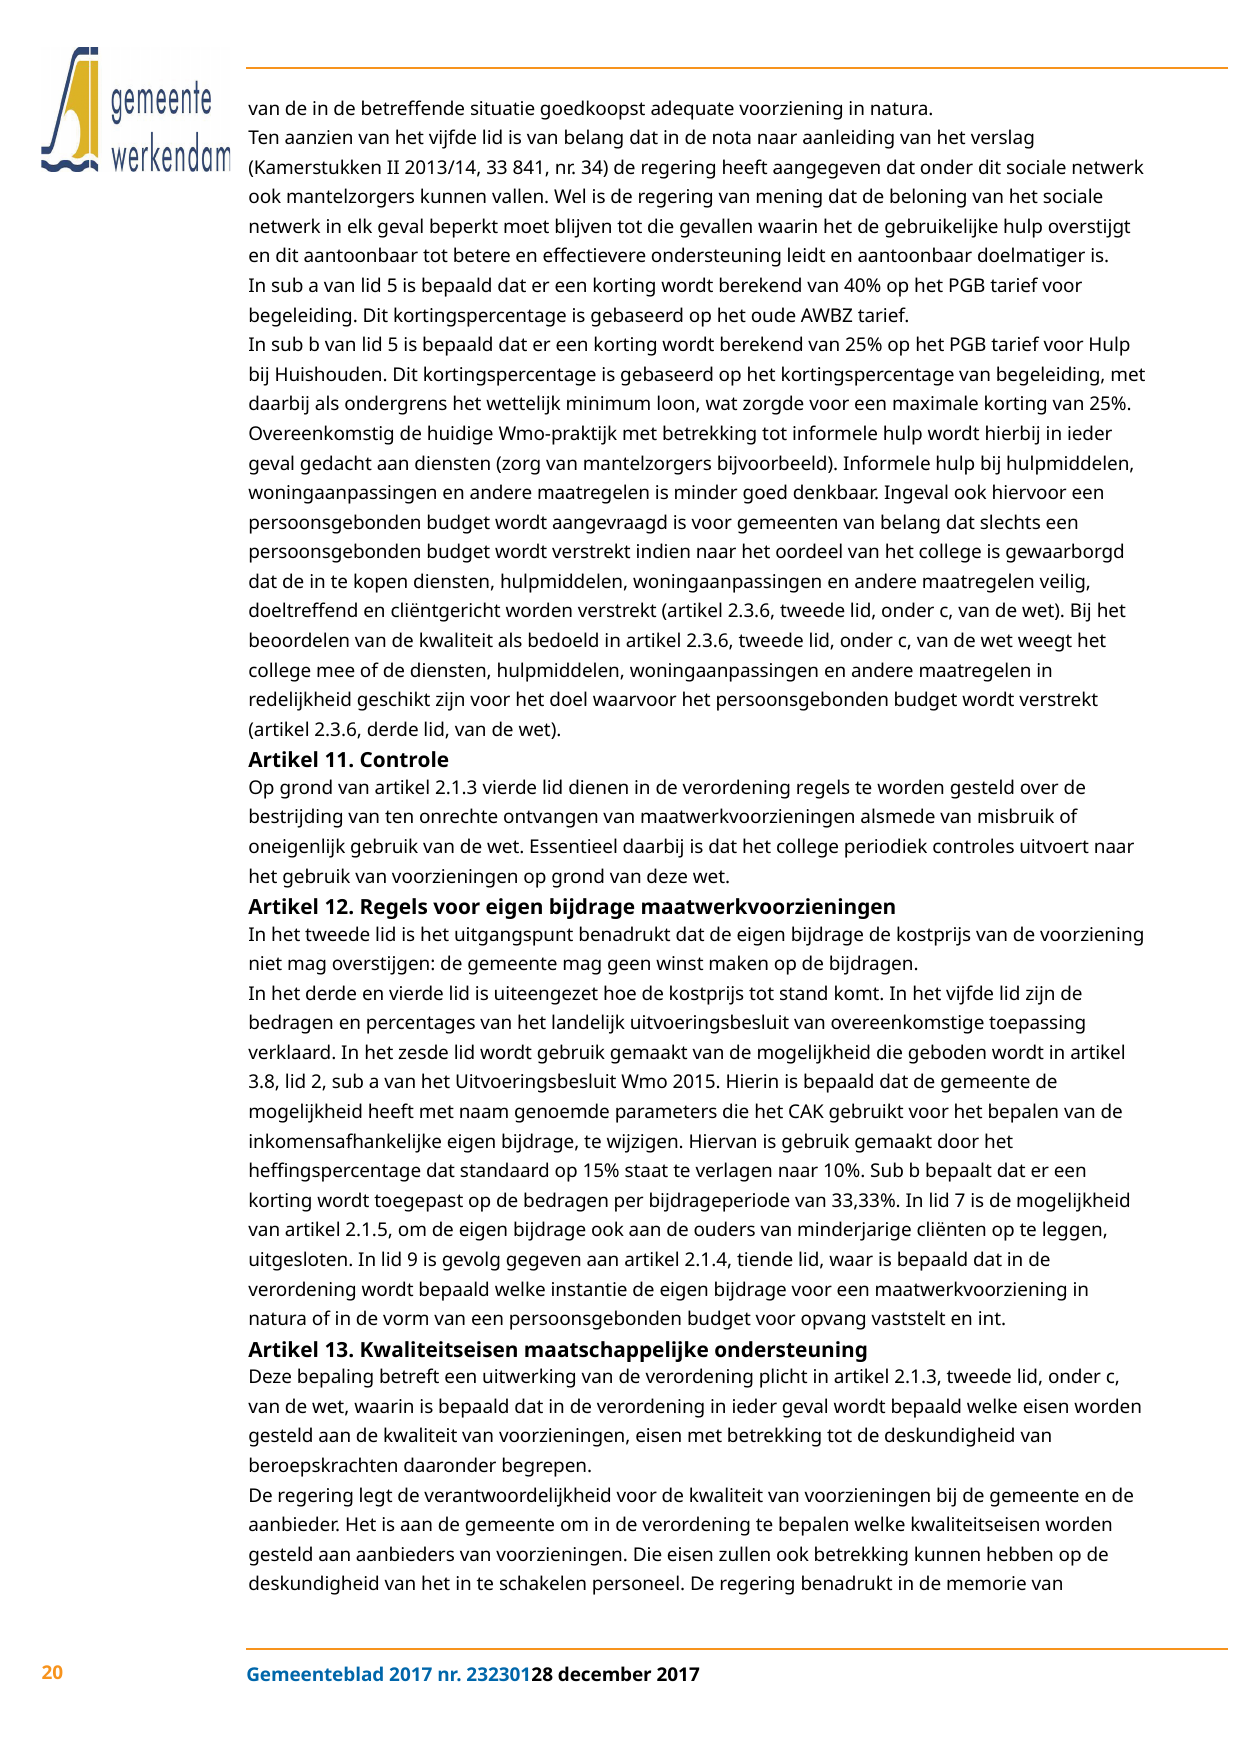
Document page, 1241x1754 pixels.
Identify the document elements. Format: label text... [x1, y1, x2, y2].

text In sub a van lid 5 is bepaald dat er een korting wordt berekend van 40% op het PGB tarief voor begeleiding. Dit kortingspercentage is gebaseerd op het oude AWBZ tarief. [248, 272, 1152, 328]
picture [41, 47, 231, 172]
text Artikel 12. Regels voor eigen bijdrage maatwerkvoorzieningen [248, 892, 1152, 921]
text Artikel 13. Kwaliteitseisen maatschappelijke ondersteuning [248, 1335, 1152, 1363]
text In sub b van lid 5 is bepaald dat er een korting wordt berekend van 25% op het PGB tarief voor Hulp bij Huishouden. Dit kortingspercentage is gebaseerd op het kortingspercentage van begeleiding, met daarbij als ondergrens het wettelijk minimum loon, wat zorgde voor een maximale korting van 25%. Overeenkomstig de huidige Wmo-praktijk met betrekking tot informele hulp wordt hierbij in ieder geval gedacht aan diensten (zorg van mantelzorgers bijvoorbeeld). Informele hulp bij hulpmiddelen, woningaanpassingen en andere maatregelen is minder goed denkbaar. Ingeval ook hiervoor een persoonsgebonden budget wordt aangevraagd is voor gemeenten van belang dat slechts een persoonsgebonden budget wordt verstrekt indien naar het oordeel van het college is gewaarborgd dat de in te kopen diensten, hulpmiddelen, woningaanpassingen en andere maatregelen veilig, doeltreffend en cliëntgericht worden verstrekt (artikel 2.3.6, tweede lid, onder c, van de wet). Bij het beoordelen van de kwaliteit als bedoeld in artikel 2.3.6, tweede lid, onder c, van de wet weegt het college mee of de diensten, hulpmiddelen, woningaanpassingen en andere maatregelen in redelijkheid geschikt zijn voor het doel waarvoor het persoonsgebonden budget wordt verstrekt (artikel 2.3.6, derde lid, van de wet). [248, 331, 1152, 742]
text van de in de betreffende situatie goedkoopst adequate voorziening in natura. [248, 95, 1152, 121]
text De regering legt de verantwoordelijkheid voor de kwaliteit van voorzieningen bij de gemeente en de aanbieder. Het is aan de gemeente om in de verordening te bepalen welke kwaliteitseisen worden gesteld aan aanbieders van voorzieningen. Die eisen zullen ook betrekking kunnen hebben op de deskundigheid van het in te schakelen personeel. De regering benadrukt in de memorie van [248, 1482, 1152, 1596]
text Op grond van artikel 2.1.3 vierde lid dienen in de verordening regels te worden gesteld over de bestrijding van ten onrechte ontvangen van maatwerkvoorzieningen alsmede van misbruik of oneigenlijk gebruik van de wet. Essentieel daarbij is dat het college periodiek controles uitvoert naar het gebruik van voorzieningen op grond van deze wet. [248, 774, 1152, 888]
text Deze bepaling betreft een uitwerking van de verordening plicht in artikel 2.1.3, tweede lid, onder c, van de wet, waarin is bepaald dat in de verordening in ieder geval wordt bepaald welke eisen worden gesteld aan de kwaliteit van voorzieningen, eisen met betrekking tot de deskundigheid van beroepskrachten daaronder begrepen. [248, 1363, 1152, 1478]
text In het derde en vierde lid is uiteengezet hoe de kostprijs tot stand komt. In het vijfde lid zijn de bedragen en percentages van het landelijk uitvoeringsbesluit van overeenkomstige toepassing verklaard. In het zesde lid wordt gebruik gemaakt van de mogelijkheid die geboden wordt in artikel 3.8, lid 2, sub a van het Uitvoeringsbesluit Wmo 2015. Hierin is bepaald dat de gemeente de mogelijkheid heeft met naam genoemde parameters die het CAK gebruikt voor het bepalen van de inkomensafhankelijke eigen bijdrage, te wijzigen. Hiervan is gebruik gemaakt door het heffingspercentage dat standaard op 15% staat te verlagen naar 10%. Sub b bepaalt dat er een korting wordt toegepast op de bedragen per bijdrageperiode van 33,33%. In lid 7 is de mogelijkheid van artikel 2.1.5, om de eigen bijdrage ook aan de ouders van minderjarige cliënten op te leggen, uitgesloten. In lid 9 is gevolg gegeven aan artikel 2.1.4, tiende lid, waar is bepaald dat in de verordening wordt bepaald welke instantie de eigen bijdrage voor een maatwerkvoorziening in natura of in de vorm van een persoonsgebonden budget voor opvang vaststelt en int. [248, 980, 1152, 1331]
text Ten aanzien van het vijfde lid is van belang dat in de nota naar aanleiding van het verslag (Kamerstukken II 2013/14, 33 841, nr. 34) de regering heeft aangegeven dat onder dit sociale netwerk ook mantelzorgers kunnen vallen. Wel is de regering van mening dat de beloning van het sociale netwerk in elk geval beperkt moet blijven tot die gevallen waarin het de gebruikelijke hulp overstijgt en dit aantoonbaar tot betere en effectievere ondersteuning leidt en aantoonbaar doelmatiger is. [248, 124, 1152, 268]
text In het tweede lid is het uitgangspunt benadrukt dat de eigen bijdrage de kostprijs van de voorziening niet mag overstijgen: de gemeente mag geen winst maken op de bijdragen. [248, 921, 1152, 976]
text Artikel 11. Controle [248, 746, 1152, 774]
